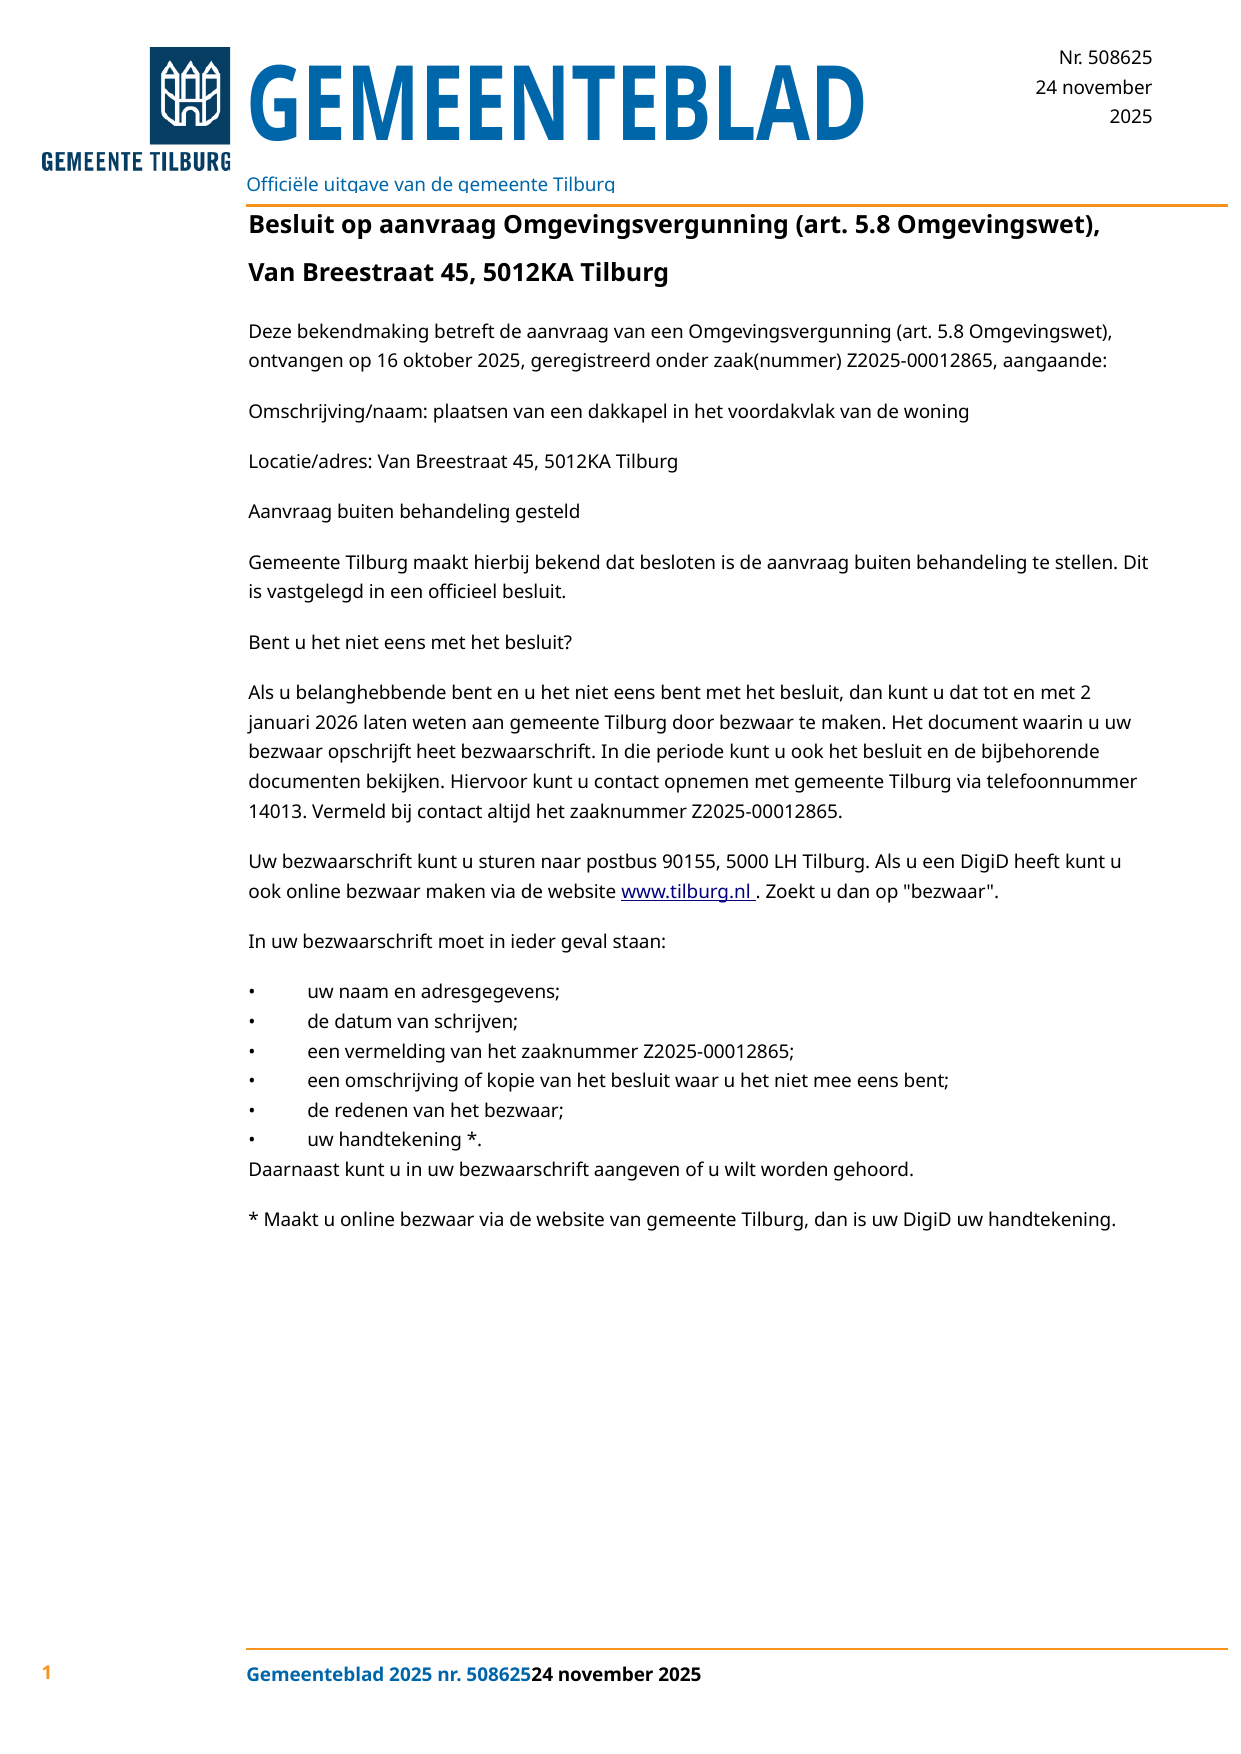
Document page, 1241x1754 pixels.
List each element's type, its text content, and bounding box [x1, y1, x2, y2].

picture [41, 47, 231, 172]
text * Maakt u online bezwaar via de website van gemeente Tilburg, dan is uw DigiD uw handtekening. [248, 1207, 1152, 1232]
list uw handtekening *. [248, 1127, 1152, 1152]
text Deze bekendmaking betreft de aanvraag van een Omgevingsvergunning (art. 5.8 Omgevingswet), ontvangen op 16 oktober 2025, geregistreerd onder zaak(nummer) Z2025-00012865, aangaande: [248, 318, 1152, 373]
text Uw bezwaarschrift kunt u sturen naar postbus 90155, 5000 LH Tilburg. Als u een DigiD heeft kunt u ook online bezwaar maken via de website www.tilburg.nl . Zoekt u dan op "bezwaar". [248, 848, 1152, 904]
text Locatie/adres: Van Breestraat 45, 5012KA Tilburg [248, 448, 1152, 474]
list een vermelding van het zaaknummer Z2025-00012865; [248, 1038, 1152, 1064]
text Als u belanghebbende bent en u het niet eens bent met het besluit, dan kunt u dat tot en met 2 januari 2026 laten weten aan gemeente Tilburg door bezwaar te maken. Het document waarin u uw bezwaar opschrijft heet bezwaarschrift. In die periode kunt u ook het besluit en de bijbehorende documenten bekijken. Hiervoor kunt u contact opnemen met gemeente Tilburg via telefoonnummer 14013. Vermeld bij contact altijd het zaaknummer Z2025-00012865. [248, 679, 1152, 824]
text Besluit op aanvraag Omgevingsvergunning (art. 5.8 Omgevingswet), Van Breestraat 45, 5012KA Tilburg [248, 207, 1152, 288]
text Daarnaast kunt u in uw bezwaarschrift aangeven of u wilt worden gehoord. [248, 1156, 1152, 1182]
text Bent u het niet eens met het besluit? [248, 629, 1152, 655]
text Aanvraag buiten behandeling gesteld [248, 499, 1152, 524]
list uw naam en adresgegevens; [248, 979, 1152, 1004]
list de datum van schrijven; [248, 1008, 1152, 1034]
list de redenen van het bezwaar; [248, 1097, 1152, 1123]
text In uw bezwaarschrift moet in ieder geval staan: [248, 928, 1152, 954]
list een omschrijving of kopie van het besluit waar u het niet mee eens bent; [248, 1067, 1152, 1093]
text Omschrijving/naam: plaatsen van een dakkapel in het voordakvlak van de woning [248, 398, 1152, 424]
text Gemeente Tilburg maakt hierbij bekend dat besloten is de aanvraag buiten behandeling te stellen. Dit is vastgelegd in een officieel besluit. [248, 549, 1152, 604]
